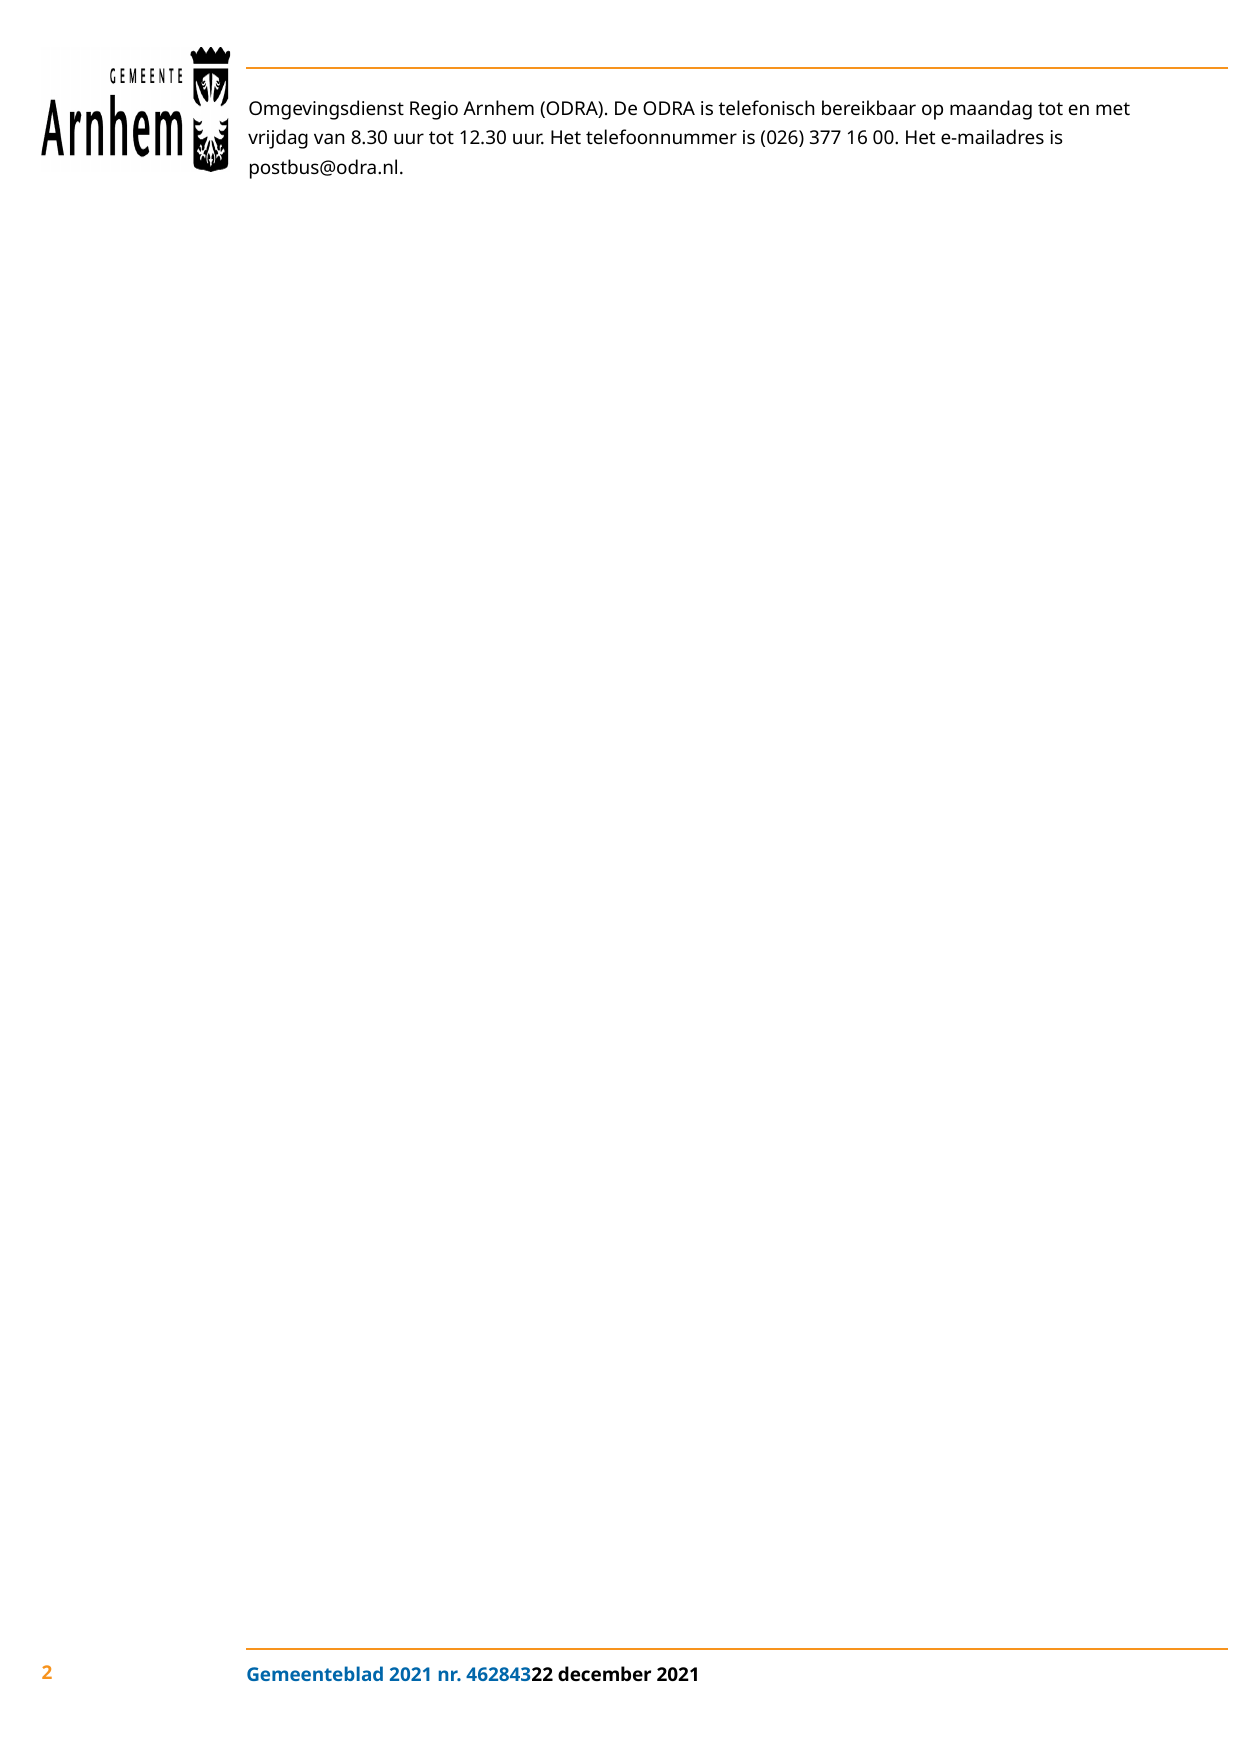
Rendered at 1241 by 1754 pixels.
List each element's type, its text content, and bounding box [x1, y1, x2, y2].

text Omgevingsdienst Regio Arnhem (ODRA). De ODRA is telefonisch bereikbaar op maandag tot en met vrijdag van 8.30 uur tot 12.30 uur. Het telefoonnummer is (026) 377 16 00. Het e-mailadres is postbus@odra.nl. [248, 95, 1152, 180]
picture [41, 47, 231, 172]
